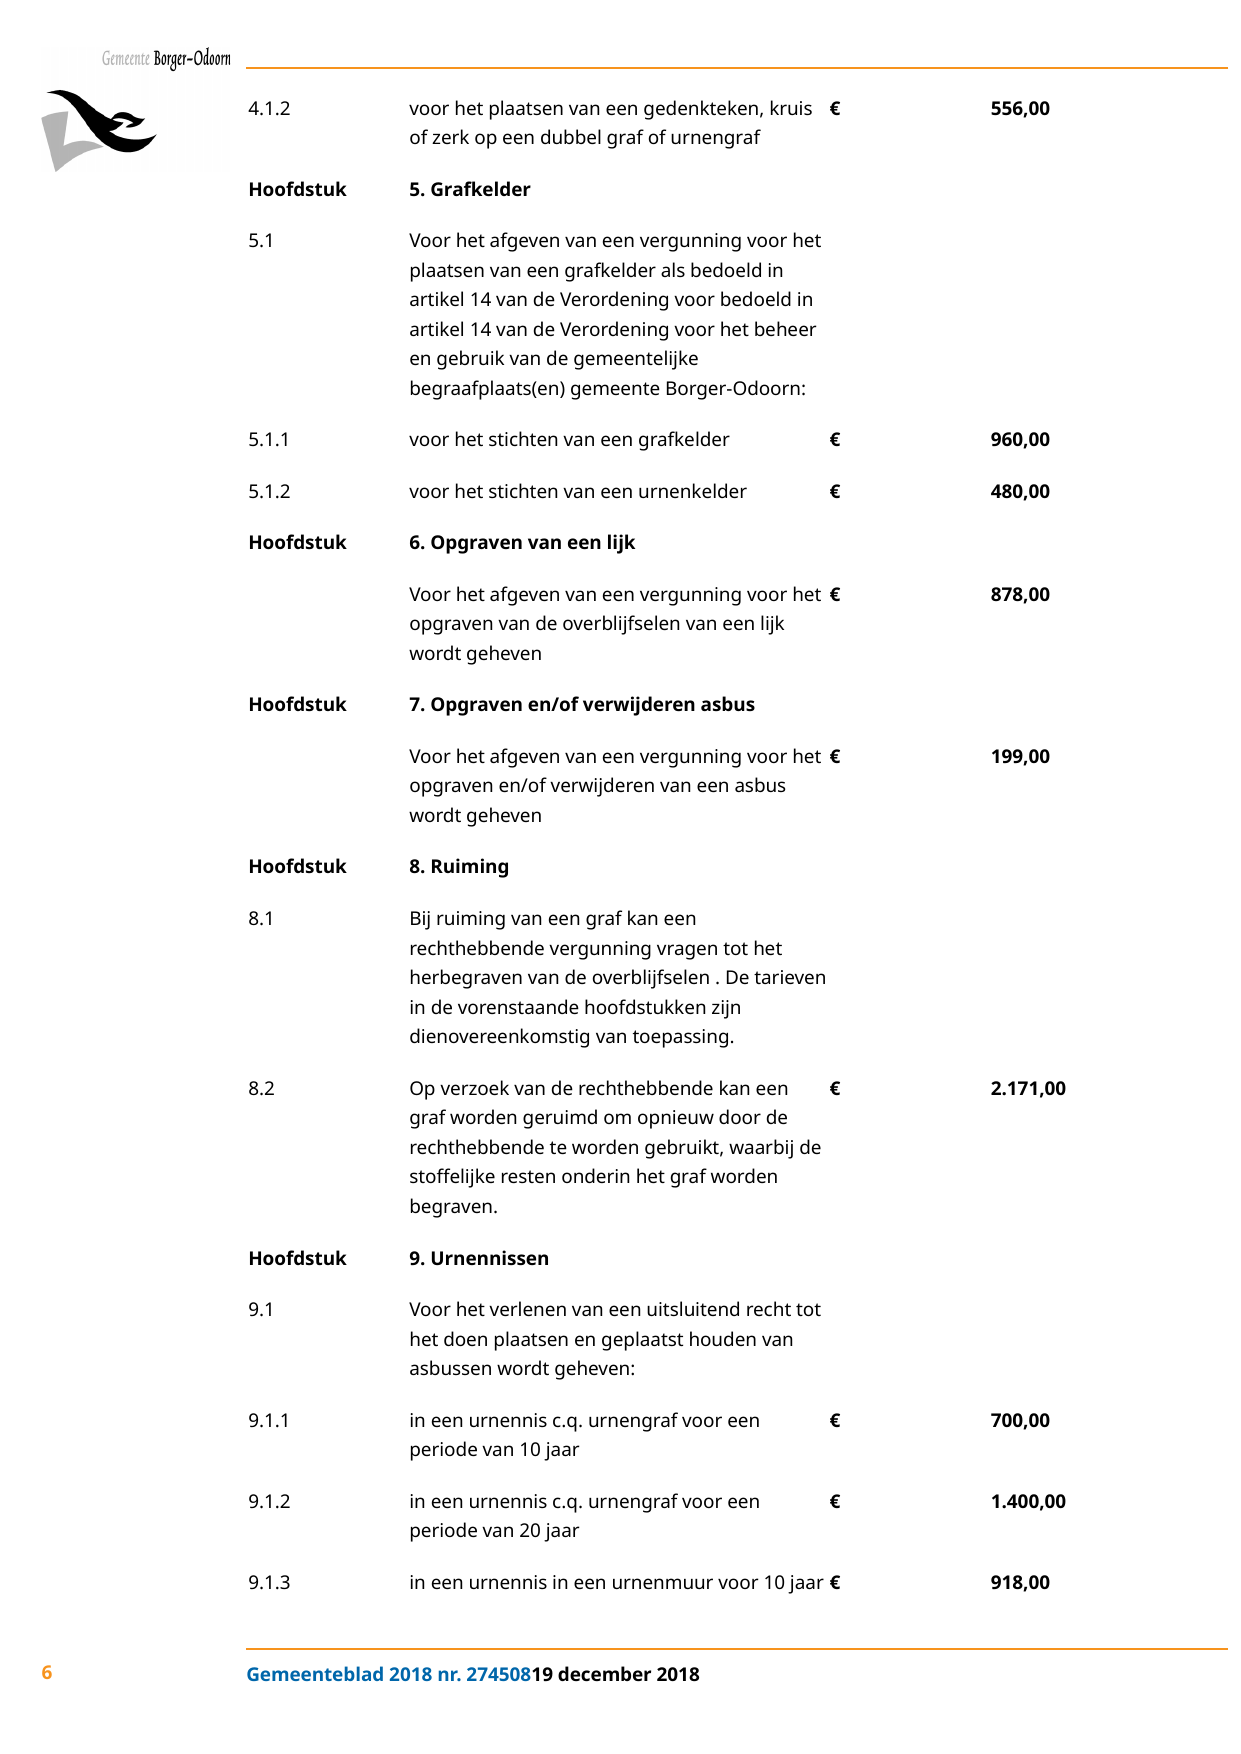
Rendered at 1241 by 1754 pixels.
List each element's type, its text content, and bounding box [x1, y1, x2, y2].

table_cell [248, 1049, 409, 1075]
table_cell [409, 1381, 829, 1407]
table_cell € [829, 1569, 991, 1595]
table_cell Bij ruiming van een graf kan een rechthebbende vergunning vragen tot het herbegraven van de overblijfselen . De tarieven in de vorenstaande hoofdstukken zijn dienovereenkomstig van toepassing. [409, 905, 829, 1049]
table_cell 480,00 [991, 478, 1152, 504]
table_cell [991, 227, 1152, 401]
table_cell [829, 666, 991, 692]
table_cell [829, 555, 991, 581]
table_cell [248, 828, 409, 854]
table_cell [829, 530, 991, 555]
table_cell 5. Grafkelder [409, 176, 829, 202]
table_cell 2.171,00 [991, 1075, 1152, 1219]
table_cell [409, 666, 829, 692]
table_cell 8. Ruiming [409, 854, 829, 879]
table_cell 5.1 [248, 227, 409, 401]
table_cell Voor het verlenen van een uitsluitend recht tot het doen plaatsen en geplaatst houden van asbussen wordt geheven: [409, 1296, 829, 1381]
table_cell 700,00 [991, 1407, 1152, 1462]
table_cell [409, 1049, 829, 1075]
table_cell Op verzoek van de rechthebbende kan een graf worden geruimd om opnieuw door de rechthebbende te worden gebruikt, waarbij de stoffelijke resten onderin het graf worden begraven. [409, 1075, 829, 1219]
table_cell [829, 1543, 991, 1569]
table_cell 878,00 [991, 581, 1152, 666]
table_cell [991, 530, 1152, 555]
table_cell € [829, 581, 991, 666]
table_cell [991, 401, 1152, 427]
table_cell [829, 1271, 991, 1296]
table_cell 8.1 [248, 905, 409, 1049]
table_cell [991, 666, 1152, 692]
table_cell [248, 1271, 409, 1296]
table_cell [409, 202, 829, 227]
table_cell voor het plaatsen van een gedenkteken, kruis of zerk op een dubbel graf of urnengraf [409, 95, 829, 150]
table_cell 9.1.1 [248, 1407, 409, 1462]
picture [41, 47, 231, 172]
table_cell Hoofdstuk [248, 530, 409, 555]
table_cell [829, 176, 991, 202]
table_cell [829, 692, 991, 717]
table_cell [991, 1219, 1152, 1245]
table_cell [248, 401, 409, 427]
table_cell [991, 150, 1152, 176]
table_cell in een urnennis c.q. urnengraf voor een periode van 10 jaar [409, 1407, 829, 1462]
table_cell [248, 504, 409, 529]
table_cell [248, 1219, 409, 1245]
table_cell [829, 401, 991, 427]
table_cell 9.1 [248, 1296, 409, 1381]
table_cell [409, 1271, 829, 1296]
table_cell Voor het afgeven van een vergunning voor het opgraven en/of verwijderen van een asbus wordt geheven [409, 743, 829, 828]
table_cell [829, 1381, 991, 1407]
table_cell 4.1.2 [248, 95, 409, 150]
table_cell € [829, 1075, 991, 1219]
table_cell [829, 202, 991, 227]
table_cell [248, 581, 409, 666]
table_cell [409, 1219, 829, 1245]
table_cell [829, 1296, 991, 1381]
table_cell [829, 1049, 991, 1075]
table_cell Voor het afgeven van een vergunning voor het plaatsen van een grafkelder als bedoeld in artikel 14 van de Verordening voor bedoeld in artikel 14 van de Verordening voor het beheer en gebruik van de gemeentelijke begraafplaats(en) gemeente Borger-Odoorn: [409, 227, 829, 401]
table_cell [991, 1462, 1152, 1488]
table_cell 9.1.2 [248, 1488, 409, 1543]
table_cell [991, 880, 1152, 905]
table_cell 918,00 [991, 1569, 1152, 1595]
table_cell [248, 1462, 409, 1488]
table_cell [829, 227, 991, 401]
table_cell [409, 828, 829, 854]
table_cell [991, 1296, 1152, 1381]
table_cell 199,00 [991, 743, 1152, 828]
table_cell [248, 880, 409, 905]
table_cell [409, 555, 829, 581]
table_cell [991, 176, 1152, 202]
table_cell € [829, 1488, 991, 1543]
table_cell [829, 1219, 991, 1245]
table_cell [991, 1049, 1152, 1075]
table_cell [991, 828, 1152, 854]
table_cell [248, 150, 409, 176]
table_cell [248, 666, 409, 692]
table_cell [248, 202, 409, 227]
table_cell [991, 504, 1152, 529]
table_cell [991, 1543, 1152, 1569]
table_cell [829, 1245, 991, 1271]
table_cell [829, 880, 991, 905]
table_cell [991, 202, 1152, 227]
table_cell [829, 453, 991, 478]
table_cell [248, 1381, 409, 1407]
table_cell [409, 880, 829, 905]
table_cell Voor het afgeven van een vergunning voor het opgraven van de overblijfselen van een lijk wordt geheven [409, 581, 829, 666]
table_cell voor het stichten van een grafkelder [409, 427, 829, 452]
table_cell [409, 504, 829, 529]
table_cell 5.1.2 [248, 478, 409, 504]
table_cell € [829, 478, 991, 504]
table_cell [991, 453, 1152, 478]
table_cell [248, 453, 409, 478]
table_cell [991, 718, 1152, 743]
table_cell 6. Opgraven van een lijk [409, 530, 829, 555]
table_cell 5.1.1 [248, 427, 409, 452]
table_cell [829, 150, 991, 176]
table_cell [829, 504, 991, 529]
table_cell [409, 453, 829, 478]
table_cell [248, 1543, 409, 1569]
table_cell [991, 1381, 1152, 1407]
table_cell [991, 692, 1152, 717]
table_cell [409, 401, 829, 427]
table_cell 1.400,00 [991, 1488, 1152, 1543]
table_cell € [829, 95, 991, 150]
table_cell 7. Opgraven en/of verwijderen asbus [409, 692, 829, 717]
table_cell Hoofdstuk [248, 1245, 409, 1271]
table_cell [409, 718, 829, 743]
table_cell [409, 150, 829, 176]
table_cell [991, 555, 1152, 581]
table_cell [409, 1462, 829, 1488]
table_cell [829, 828, 991, 854]
table_cell 9. Urnennissen [409, 1245, 829, 1271]
table_cell in een urnennis c.q. urnengraf voor een periode van 20 jaar [409, 1488, 829, 1543]
table_cell [991, 854, 1152, 879]
table_cell € [829, 427, 991, 452]
table_cell [829, 854, 991, 879]
table_cell [829, 905, 991, 1049]
table_cell [991, 1245, 1152, 1271]
table_cell [248, 743, 409, 828]
table_cell [991, 905, 1152, 1049]
table_cell 9.1.3 [248, 1569, 409, 1595]
table_cell 960,00 [991, 427, 1152, 452]
table_cell Hoofdstuk [248, 692, 409, 717]
table_cell [829, 718, 991, 743]
table_cell [991, 1271, 1152, 1296]
table_cell voor het stichten van een urnenkelder [409, 478, 829, 504]
table_cell in een urnennis in een urnenmuur voor 10 jaar [409, 1569, 829, 1595]
table_cell Hoofdstuk [248, 176, 409, 202]
table_cell [248, 555, 409, 581]
table_cell 8.2 [248, 1075, 409, 1219]
table_cell Hoofdstuk [248, 854, 409, 879]
table_cell [248, 718, 409, 743]
table_cell [409, 1543, 829, 1569]
table_cell € [829, 1407, 991, 1462]
table_cell [829, 1462, 991, 1488]
table_cell 556,00 [991, 95, 1152, 150]
table_cell € [829, 743, 991, 828]
